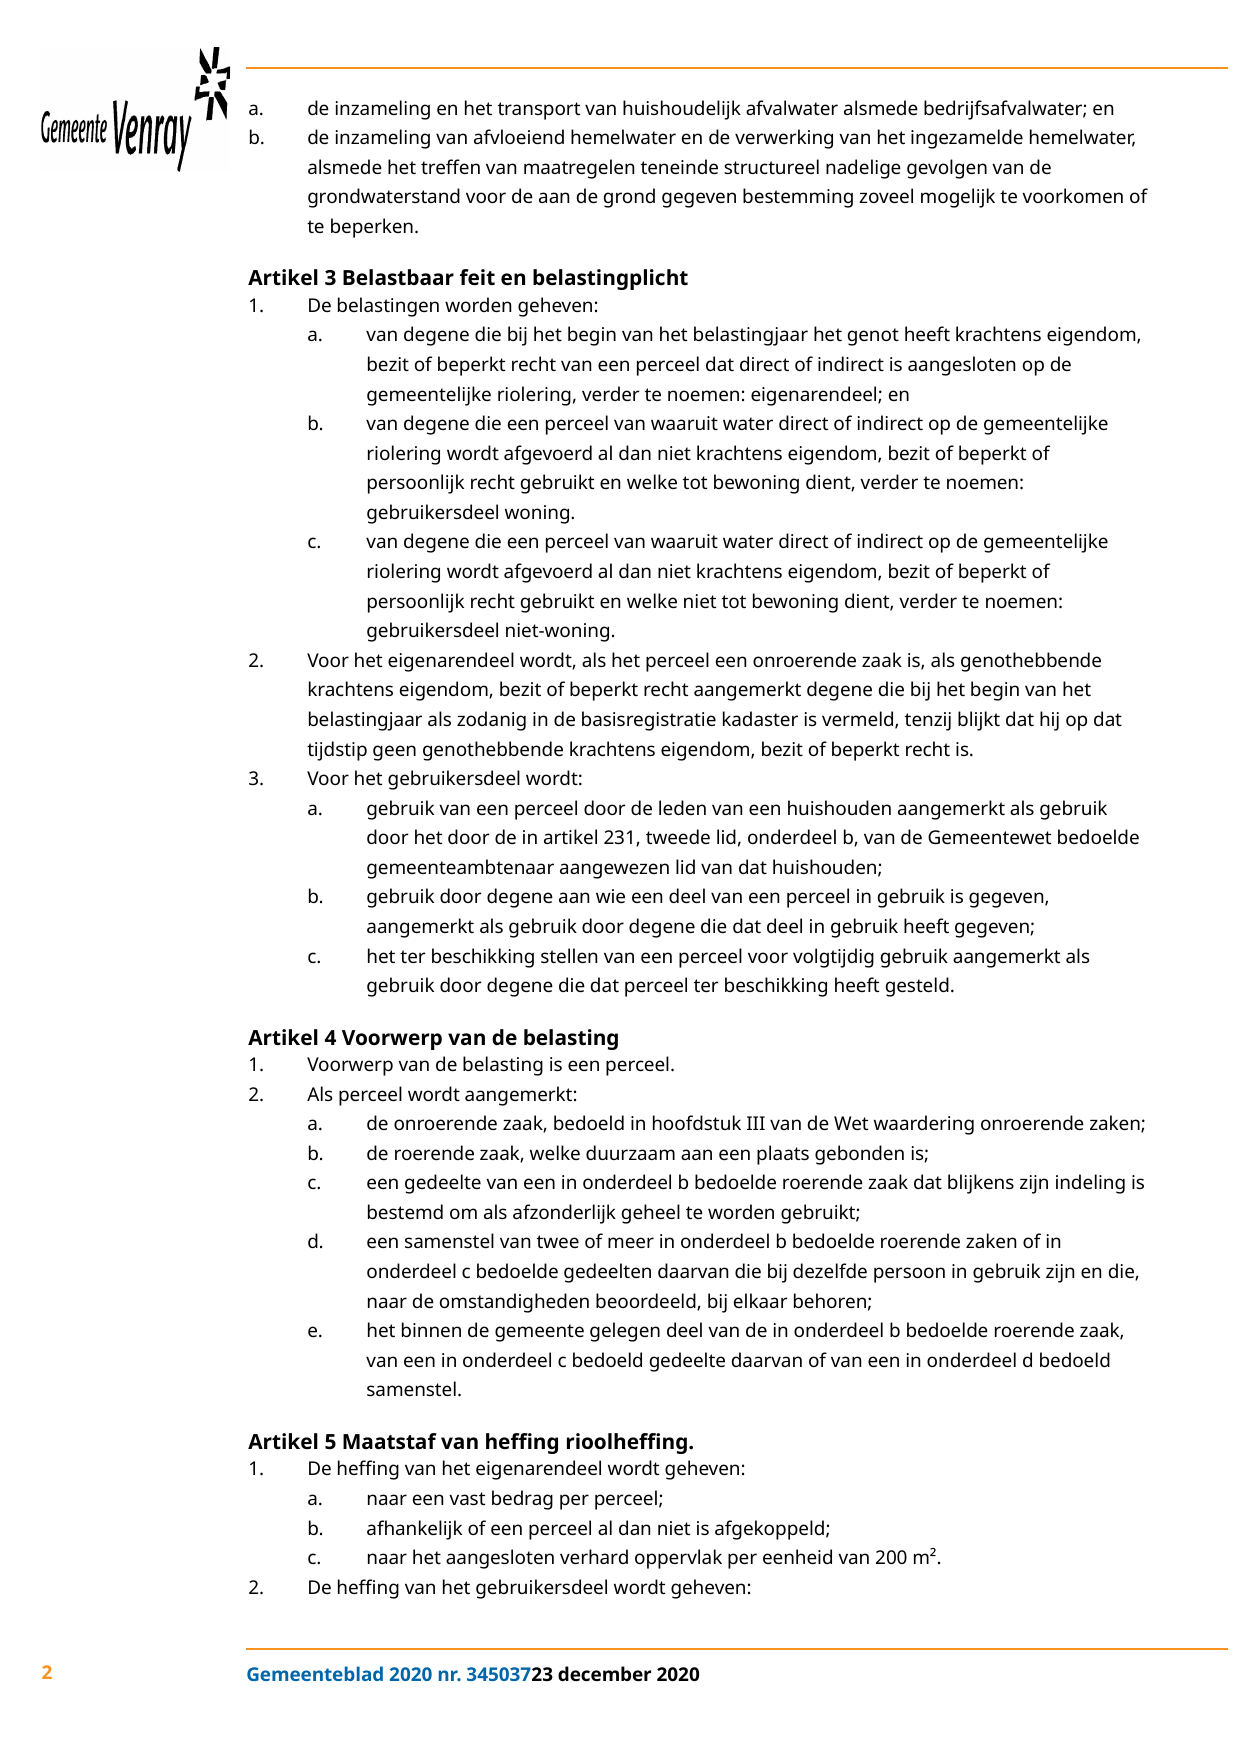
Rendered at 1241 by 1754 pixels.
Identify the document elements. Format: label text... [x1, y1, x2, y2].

list van degene die een perceel van waaruit water direct of indirect op de gemeentelijke riolering wordt afgevoerd al dan niet krachtens eigendom, bezit of beperkt of persoonlijk recht gebruikt en welke tot bewoning dient, verder te noemen: gebruikersdeel woning. [307, 410, 1152, 525]
list het binnen de gemeente gelegen deel van de in onderdeel b bedoelde roerende zaak, van een in onderdeel c bedoeld gedeelte daarvan of van een in onderdeel d bedoeld samenstel. [307, 1317, 1152, 1402]
list gebruik door degene aan wie een deel van een perceel in gebruik is gegeven, aangemerkt als gebruik door degene die dat deel in gebruik heeft gegeven; [307, 884, 1152, 939]
list Als perceel wordt aangemerkt: [248, 1081, 1152, 1107]
text Artikel 5 Maatstaf van heffing rioolheffing. [248, 1427, 1152, 1456]
list afhankelijk of een perceel al dan niet is afgekoppeld; [307, 1515, 1152, 1540]
list de inzameling en het transport van huishoudelijk afvalwater alsmede bedrijfsafvalwater; en [248, 95, 1152, 121]
list een gedeelte van een in onderdeel b bedoelde roerende zaak dat blijkens zijn indeling is bestemd om als afzonderlijk geheel te worden gebruikt; [307, 1169, 1152, 1225]
list de roerende zaak, welke duurzaam aan een plaats gebonden is; [307, 1140, 1152, 1166]
list van degene die een perceel van waaruit water direct of indirect op de gemeentelijke riolering wordt afgevoerd al dan niet krachtens eigendom, bezit of beperkt of persoonlijk recht gebruikt en welke niet tot bewoning dient, verder te noemen: gebruikersdeel niet-woning. [307, 529, 1152, 643]
list naar een vast bedrag per perceel; [307, 1485, 1152, 1511]
list het ter beschikking stellen van een perceel voor volgtijdig gebruik aangemerkt als gebruik door degene die dat perceel ter beschikking heeft gesteld. [307, 943, 1152, 998]
list Voor het gebruikersdeel wordt: [248, 765, 1152, 791]
text Artikel 3 Belastbaar feit en belastingplicht [248, 263, 1152, 292]
list naar het aangesloten verhard oppervlak per eenheid van 200 m². [307, 1544, 1152, 1570]
list gebruik van een perceel door de leden van een huishouden aangemerkt als gebruik door het door de in artikel 231, tweede lid, onderdeel b, van de Gemeentewet bedoelde gemeenteambtenaar aangewezen lid van dat huishouden; [307, 795, 1152, 880]
text Artikel 4 Voorwerp van de belasting [248, 1023, 1152, 1051]
list de inzameling van afvloeiend hemelwater en de verwerking van het ingezamelde hemelwater, alsmede het treffen van maatregelen teneinde structureel nadelige gevolgen van de grondwaterstand voor de aan de grond gegeven bestemming zoveel mogelijk te voorkomen of te beperken. [248, 124, 1152, 239]
list de onroerende zaak, bedoeld in hoofdstuk III van de Wet waardering onroerende zaken; [307, 1110, 1152, 1136]
list Voorwerp van de belasting is een perceel. [248, 1051, 1152, 1077]
list een samenstel van twee of meer in onderdeel b bedoelde roerende zaken of in onderdeel c bedoelde gedeelten daarvan die bij dezelfde persoon in gebruik zijn en die, naar de omstandigheden beoordeeld, bij elkaar behoren; [307, 1229, 1152, 1314]
list van degene die bij het begin van het belastingjaar het genot heeft krachtens eigendom, bezit of beperkt recht van een perceel dat direct of indirect is aangesloten op de gemeentelijke riolering, verder te noemen: eigenarendeel; en [307, 322, 1152, 406]
list De heffing van het gebruikersdeel wordt geheven: [248, 1574, 1152, 1599]
list De belastingen worden geheven: [248, 292, 1152, 318]
list De heffing van het eigenarendeel wordt geheven: [248, 1456, 1152, 1481]
list Voor het eigenarendeel wordt, als het perceel een onroerende zaak is, als genothebbende krachtens eigendom, bezit of beperkt recht aangemerkt degene die bij het begin van het belastingjaar als zodanig in de basisregistratie kadaster is vermeld, tenzij blijkt dat hij op dat tijdstip geen genothebbende krachtens eigendom, bezit of beperkt recht is. [248, 647, 1152, 761]
picture [41, 47, 231, 172]
